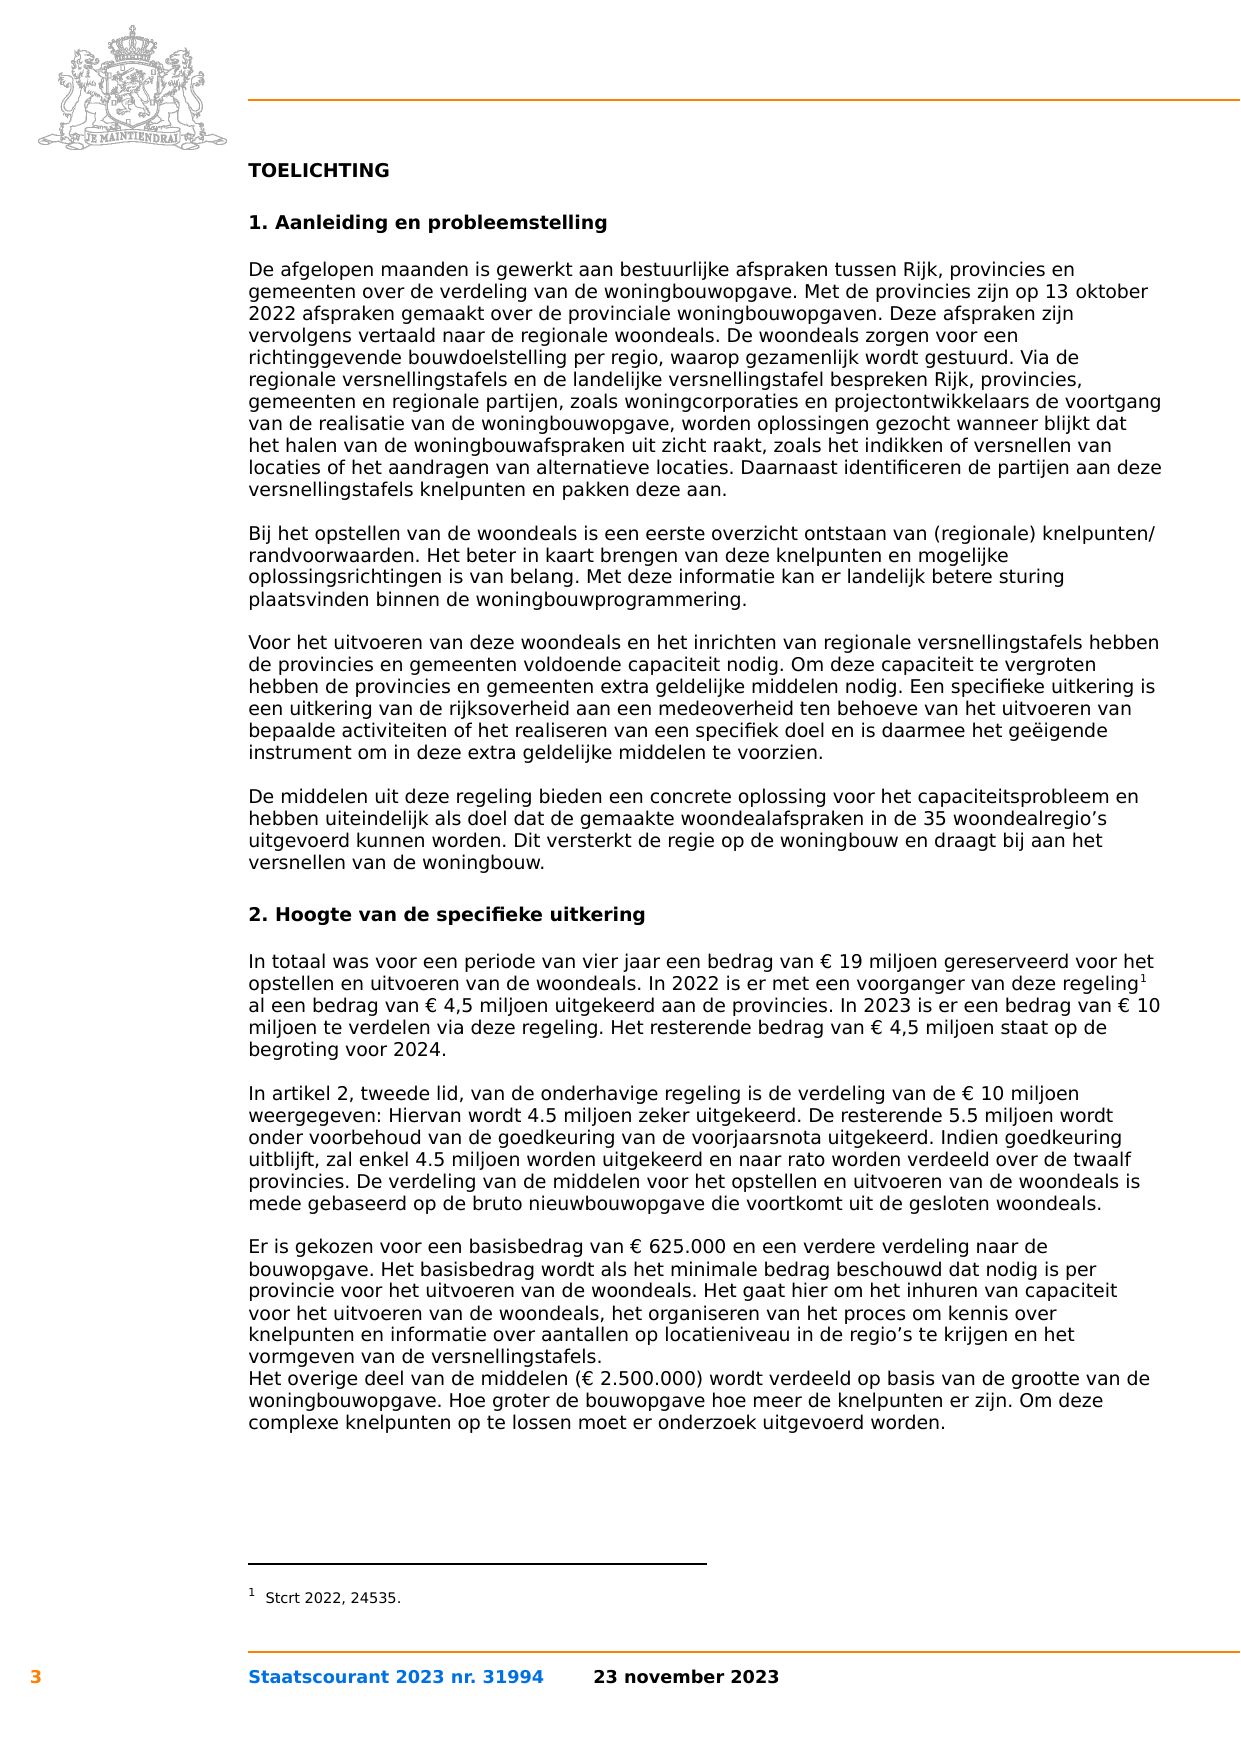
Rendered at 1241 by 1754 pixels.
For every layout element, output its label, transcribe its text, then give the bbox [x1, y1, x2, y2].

text Het overige deel van de middelen (€ 2.500.000) wordt verdeeld op basis van de grootte van de woningbouwopgave. Hoe groter de bouwopgave hoe meer de knelpunten er zijn. Om deze complexe knelpunten op te lossen moet er onderzoek uitgevoerd worden. [248, 1368, 1163, 1434]
text Bij het opstellen van de woondeals is een eerste overzicht ontstaan van (regionale) knelpunten/ randvoorwaarden. Het beter in kaart brengen van deze knelpunten en mogelijke oplossingsrichtingen is van belang. Met deze informatie kan er landelijk betere sturing plaatsvinden binnen de woningbouwprogrammering. [248, 522, 1163, 610]
text Er is gekozen voor een basisbedrag van € 625.000 en een verdere verdeling naar de bouwopgave. Het basisbedrag wordt als het minimale bedrag beschouwd dat nodig is per provincie voor het uitvoeren van de woondeals. Het gaat hier om het inhuren van capaciteit voor het uitvoeren van de woondeals, het organiseren van het proces om kennis over knelpunten en informatie over aantallen op locatieniveau in de regio’s te krijgen en het vormgeven van de versnellingstafels. [248, 1236, 1163, 1368]
subtitle TOELICHTING [248, 160, 1163, 182]
subtitle 1. Aanleiding en probleemstelling [248, 212, 1163, 234]
picture [38, 25, 227, 150]
text In totaal was voor een periode van vier jaar een bedrag van € 19 miljoen gereserveerd voor het opstellen en uitvoeren van de woondeals. In 2022 is er met een voorganger van deze regeling al een bedrag van € 4,5 miljoen uitgekeerd aan de provincies. In 2023 is er een bedrag van € 10 miljoen te verdelen via deze regeling. Het resterende bedrag van € 4,5 miljoen staat op de begroting voor 2024. [248, 951, 1163, 1061]
text Voor het uitvoeren van deze woondeals en het inrichten van regionale versnellingstafels hebben de provincies en gemeenten voldoende capaciteit nodig. Om deze capaciteit te vergroten hebben de provincies en gemeenten extra geldelijke middelen nodig. Een specifieke uitkering is een uitkering van de rijksoverheid aan een medeoverheid ten behoeve van het uitvoeren van bepaalde activiteiten of het realiseren van een specifiek doel en is daarmee het geëigende instrument om in deze extra geldelijke middelen te voorzien. [248, 632, 1163, 764]
text Stcrt 2022, 24535. [248, 1586, 1163, 1608]
subtitle 2. Hoogte van de specifieke uitkering [248, 904, 1163, 926]
text In artikel 2, tweede lid, van de onderhavige regeling is de verdeling van de € 10 miljoen weergegeven: Hiervan wordt 4.5 miljoen zeker uitgekeerd. De resterende 5.5 miljoen wordt onder voorbehoud van de goedkeuring van de voorjaarsnota uitgekeerd. Indien goedkeuring uitblijft, zal enkel 4.5 miljoen worden uitgekeerd en naar rato worden verdeeld over de twaalf provincies. De verdeling van de middelen voor het opstellen en uitvoeren van de woondeals is mede gebaseerd op de bruto nieuwbouwopgave die voortkomt uit de gesloten woondeals. [248, 1083, 1163, 1214]
text De middelen uit deze regeling bieden een concrete oplossing voor het capaciteitsprobleem en hebben uiteindelijk als doel dat de gemaakte woondealafspraken in de 35 woondealregio’s uitgevoerd kunnen worden. Dit versterkt de regie op de woningbouw en draagt bij aan het versnellen van de woningbouw. [248, 786, 1163, 874]
text De afgelopen maanden is gewerkt aan bestuurlijke afspraken tussen Rijk, provincies en gemeenten over de verdeling van de woningbouwopgave. Met de provincies zijn op 13 oktober 2022 afspraken gemaakt over de provinciale woningbouwopgaven. Deze afspraken zijn vervolgens vertaald naar de regionale woondeals. De woondeals zorgen voor een richtinggevende bouwdoelstelling per regio, waarop gezamenlijk wordt gestuurd. Via de regionale versnellingstafels en de landelijke versnellingstafel bespreken Rijk, provincies, gemeenten en regionale partijen, zoals woningcorporaties en projectontwikkelaars de voortgang van de realisatie van de woningbouwopgave, worden oplossingen gezocht wanneer blijkt dat het halen van de woningbouwafspraken uit zicht raakt, zoals het indikken of versnellen van locaties of het aandragen van alternatieve locaties. Daarnaast identificeren de partijen aan deze versnellingstafels knelpunten en pakken deze aan. [248, 259, 1163, 501]
